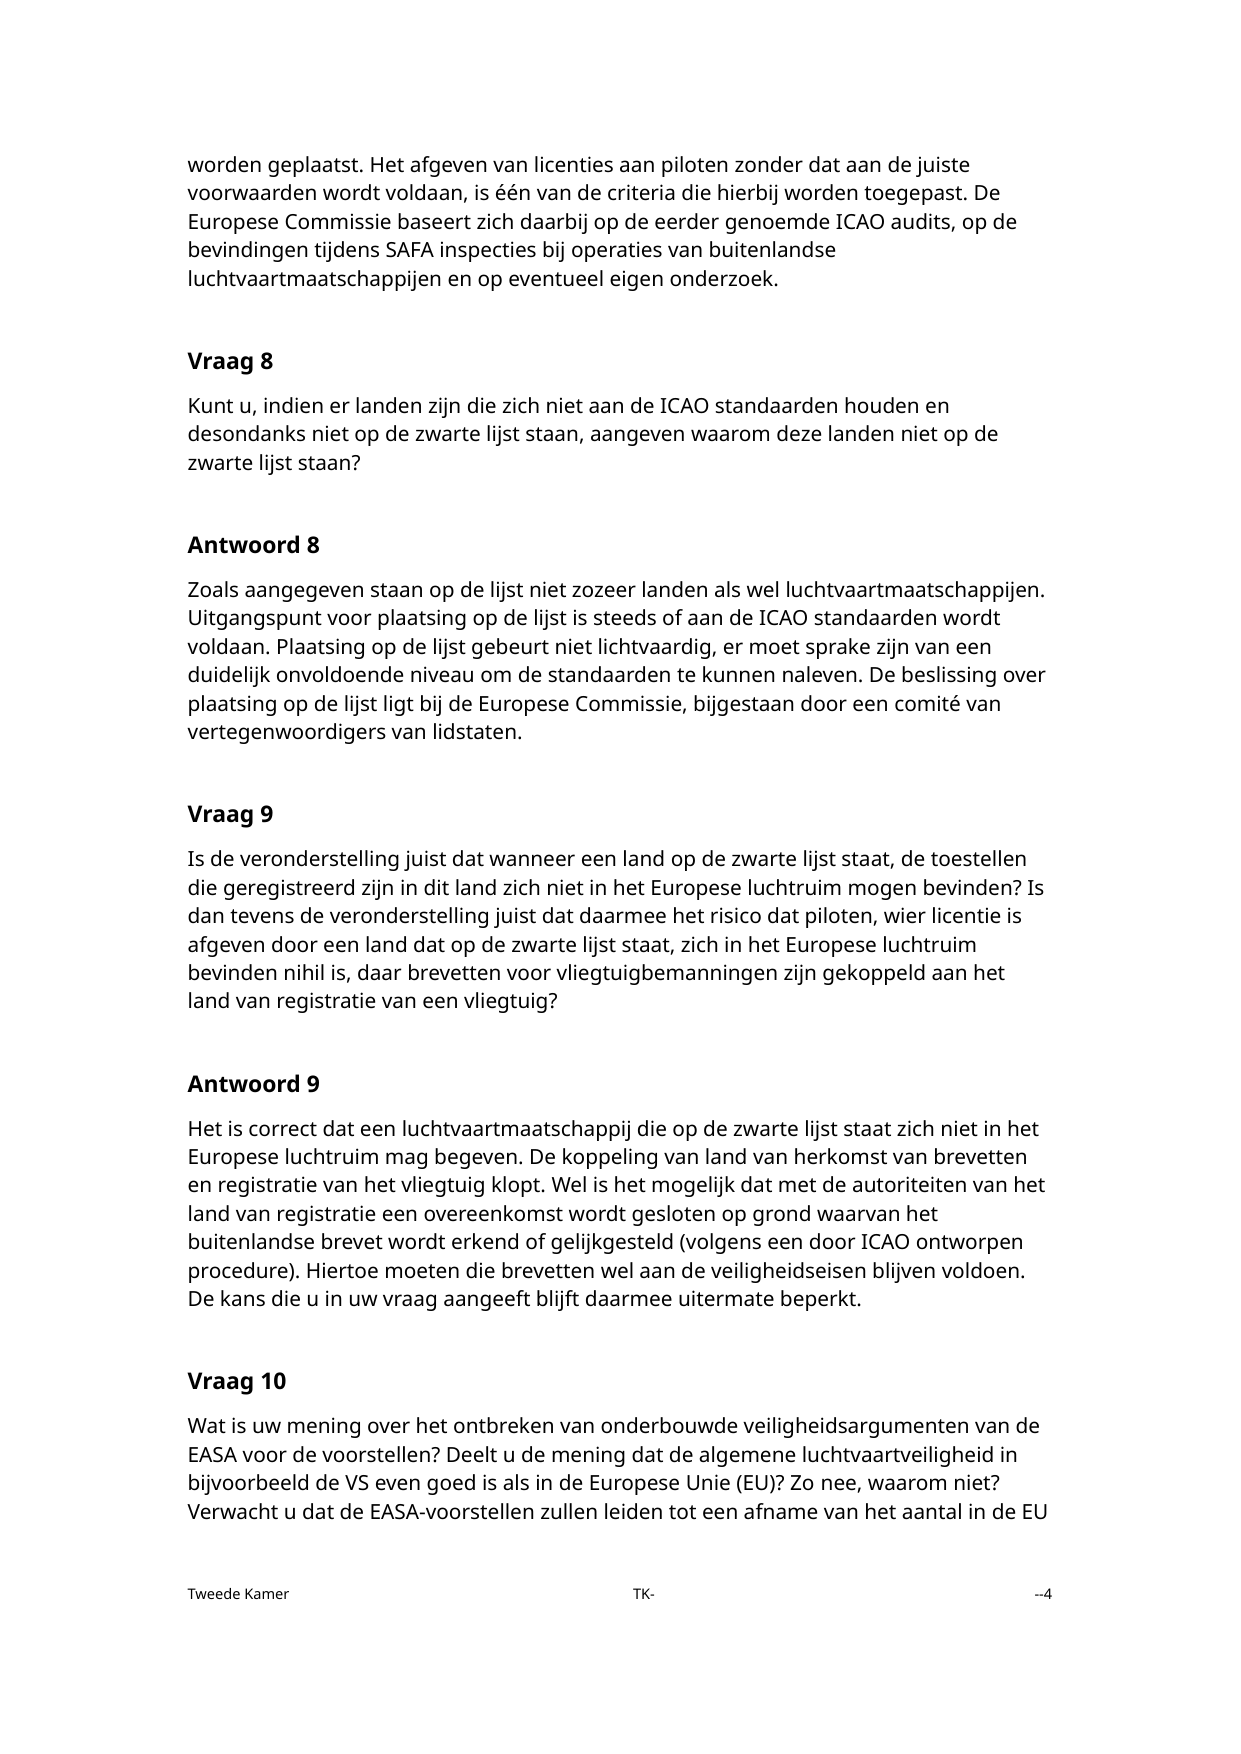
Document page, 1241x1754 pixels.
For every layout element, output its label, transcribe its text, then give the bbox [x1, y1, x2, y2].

text Het is correct dat een luchtvaartmaatschappij die op de zwarte lijst staat zich niet in het Europese luchtruim mag begeven. De koppeling van land van herkomst van brevetten en registratie van het vliegtuig klopt. Wel is het mogelijk dat met de autoriteiten van het land van registratie een overeenkomst wordt gesloten op grond waarvan het buitenlandse brevet wordt erkend of gelijkgesteld (volgens een door ICAO ontworpen procedure). Hiertoe moeten die brevetten wel aan de veiligheidseisen blijven voldoen. De kans die u in uw vraag aangeeft blijft daarmee uitermate beperkt. [187, 1114, 1053, 1313]
text Wat is uw mening over het ontbreken van onderbouwde veiligheidsargumenten van de EASA voor de voorstellen? Deelt u de mening dat de algemene luchtvaartveiligheid in bijvoorbeeld de VS even goed is als in de Europese Unie (EU)? Zo nee, waarom niet? Verwacht u dat de EASA-voorstellen zullen leiden tot een afname van het aantal in de EU [187, 1412, 1053, 1525]
text Is de veronderstelling juist dat wanneer een land op de zwarte lijst staat, de toestellen die geregistreerd zijn in dit land zich niet in het Europese luchtruim mogen bevinden? Is dan tevens de veronderstelling juist dat daarmee het risico dat piloten, wier licentie is afgeven door een land dat op de zwarte lijst staat, zich in het Europese luchtruim bevinden nihil is, daar brevetten voor vliegtuigbemanningen zijn gekoppeld aan het land van registratie van een vliegtuig? [187, 844, 1053, 1015]
subtitle Vraag 8 [187, 345, 1053, 376]
text Kunt u, indien er landen zijn die zich niet aan de ICAO standaarden houden en desondanks niet op de zwarte lijst staan, aangeven waarom deze landen niet op de zwarte lijst staan? [187, 391, 1053, 476]
subtitle Vraag 10 [187, 1365, 1053, 1397]
subtitle Antwoord 9 [187, 1067, 1053, 1099]
text worden geplaatst. Het afgeven van licenties aan piloten zonder dat aan de juiste voorwaarden wordt voldaan, is één van de criteria die hierbij worden toegepast. De Europese Commissie baseert zich daarbij op de eerder genoemde ICAO audits, op de bevindingen tijdens SAFA inspecties bij operaties van buitenlandse luchtvaartmaatschappijen en op eventueel eigen onderzoek. [187, 150, 1053, 292]
subtitle Antwoord 8 [187, 529, 1053, 560]
subtitle Vraag 9 [187, 798, 1053, 829]
text Zoals aangegeven staan op de lijst niet zozeer landen als wel luchtvaartmaatschappijen. Uitgangspunt voor plaatsing op de lijst is steeds of aan de ICAO standaarden wordt voldaan. Plaatsing op de lijst gebeurt niet lichtvaardig, er moet sprake zijn van een duidelijk onvoldoende niveau om de standaarden te kunnen naleven. De beslissing over plaatsing op de lijst ligt bij de Europese Commissie, bijgestaan door een comité van vertegenwoordigers van lidstaten. [187, 575, 1053, 746]
